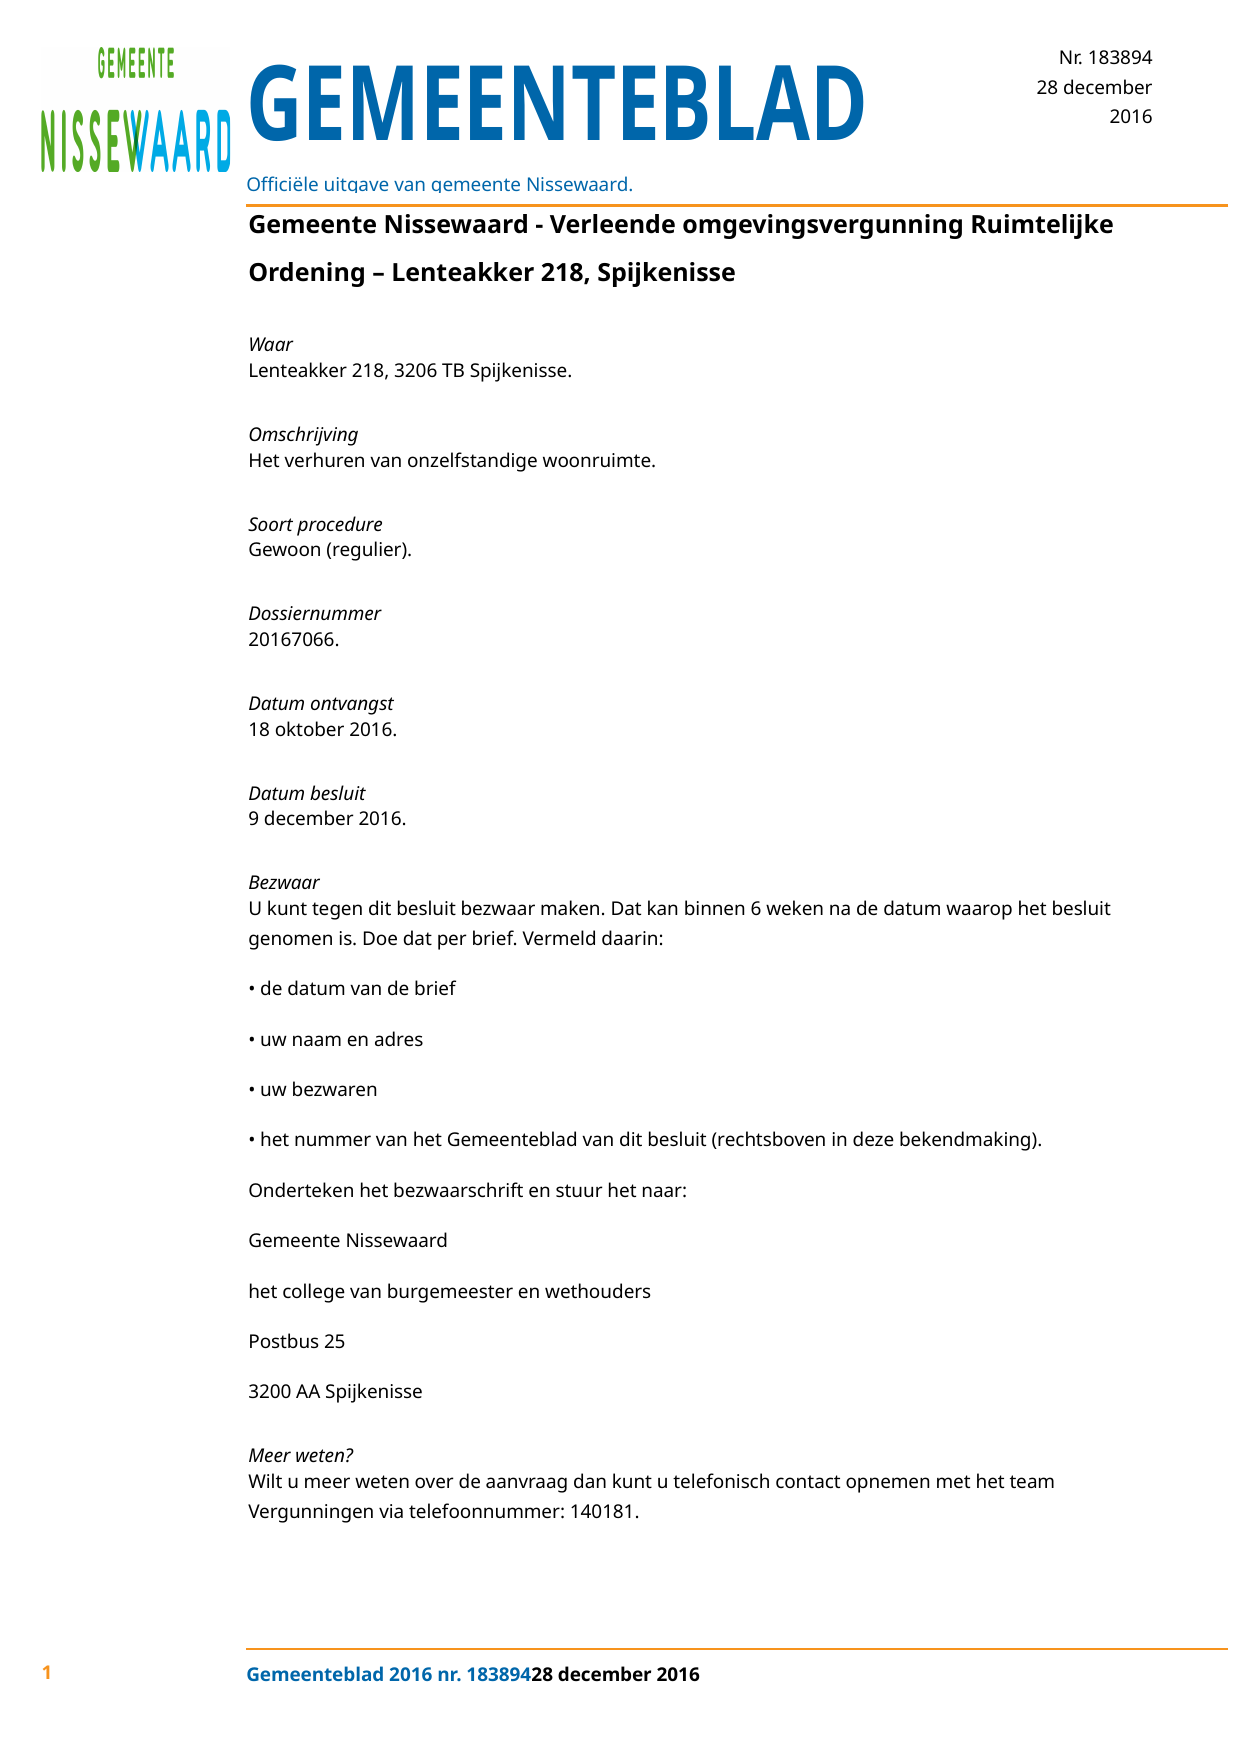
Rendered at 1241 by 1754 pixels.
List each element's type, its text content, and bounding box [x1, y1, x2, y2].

text Soort procedure [248, 511, 1152, 537]
text Waar [248, 331, 1152, 357]
text U kunt tegen dit besluit bezwaar maken. Dat kan binnen 6 weken na de datum waarop het besluit genomen is. Doe dat per brief. Vermeld daarin: [248, 895, 1152, 951]
text Datum ontvangst [248, 690, 1152, 716]
text 3200 AA Spijkenisse [248, 1379, 1152, 1404]
text Postbus 25 [248, 1328, 1152, 1354]
text Het verhuren van onzelfstandige woonruimte. [248, 447, 1152, 473]
text Lenteakker 218, 3206 TB Spijkenisse. [248, 357, 1152, 383]
text Gemeente Nissewaard [248, 1227, 1152, 1253]
text • uw bezwaren [248, 1076, 1152, 1102]
text Omschrijving [248, 421, 1152, 447]
text Wilt u meer weten over de aanvraag dan kunt u telefonisch contact opnemen met het team Vergunningen via telefoonnummer: 140181. [248, 1468, 1152, 1524]
text Gewoon (regulier). [248, 537, 1152, 562]
picture [176, 157, 187, 172]
picture [201, 122, 206, 138]
text 20167066. [248, 626, 1152, 652]
text 9 december 2016. [248, 806, 1152, 831]
text Bezwaar [248, 869, 1152, 895]
text • het nummer van het Gemeenteblad van dit besluit (rechtsboven in deze bekendmaking). [248, 1127, 1152, 1152]
text Dossiernummer [248, 601, 1152, 626]
text • de datum van de brief [248, 975, 1152, 1001]
picture [222, 122, 227, 160]
picture [41, 47, 231, 172]
picture [154, 157, 165, 172]
picture [200, 151, 206, 172]
text 18 oktober 2016. [248, 716, 1152, 742]
text Onderteken het bezwaarschrift en stuur het naar: [248, 1177, 1152, 1203]
text het college van burgemeester en wethouders [248, 1278, 1152, 1303]
text Datum besluit [248, 780, 1152, 806]
text Gemeente Nissewaard - Verleende omgevingsvergunning Ruimtelijke Ordening – Lenteakker 218, Spijkenisse [248, 207, 1152, 288]
text Meer weten? [248, 1443, 1152, 1468]
text • uw naam en adres [248, 1026, 1152, 1051]
